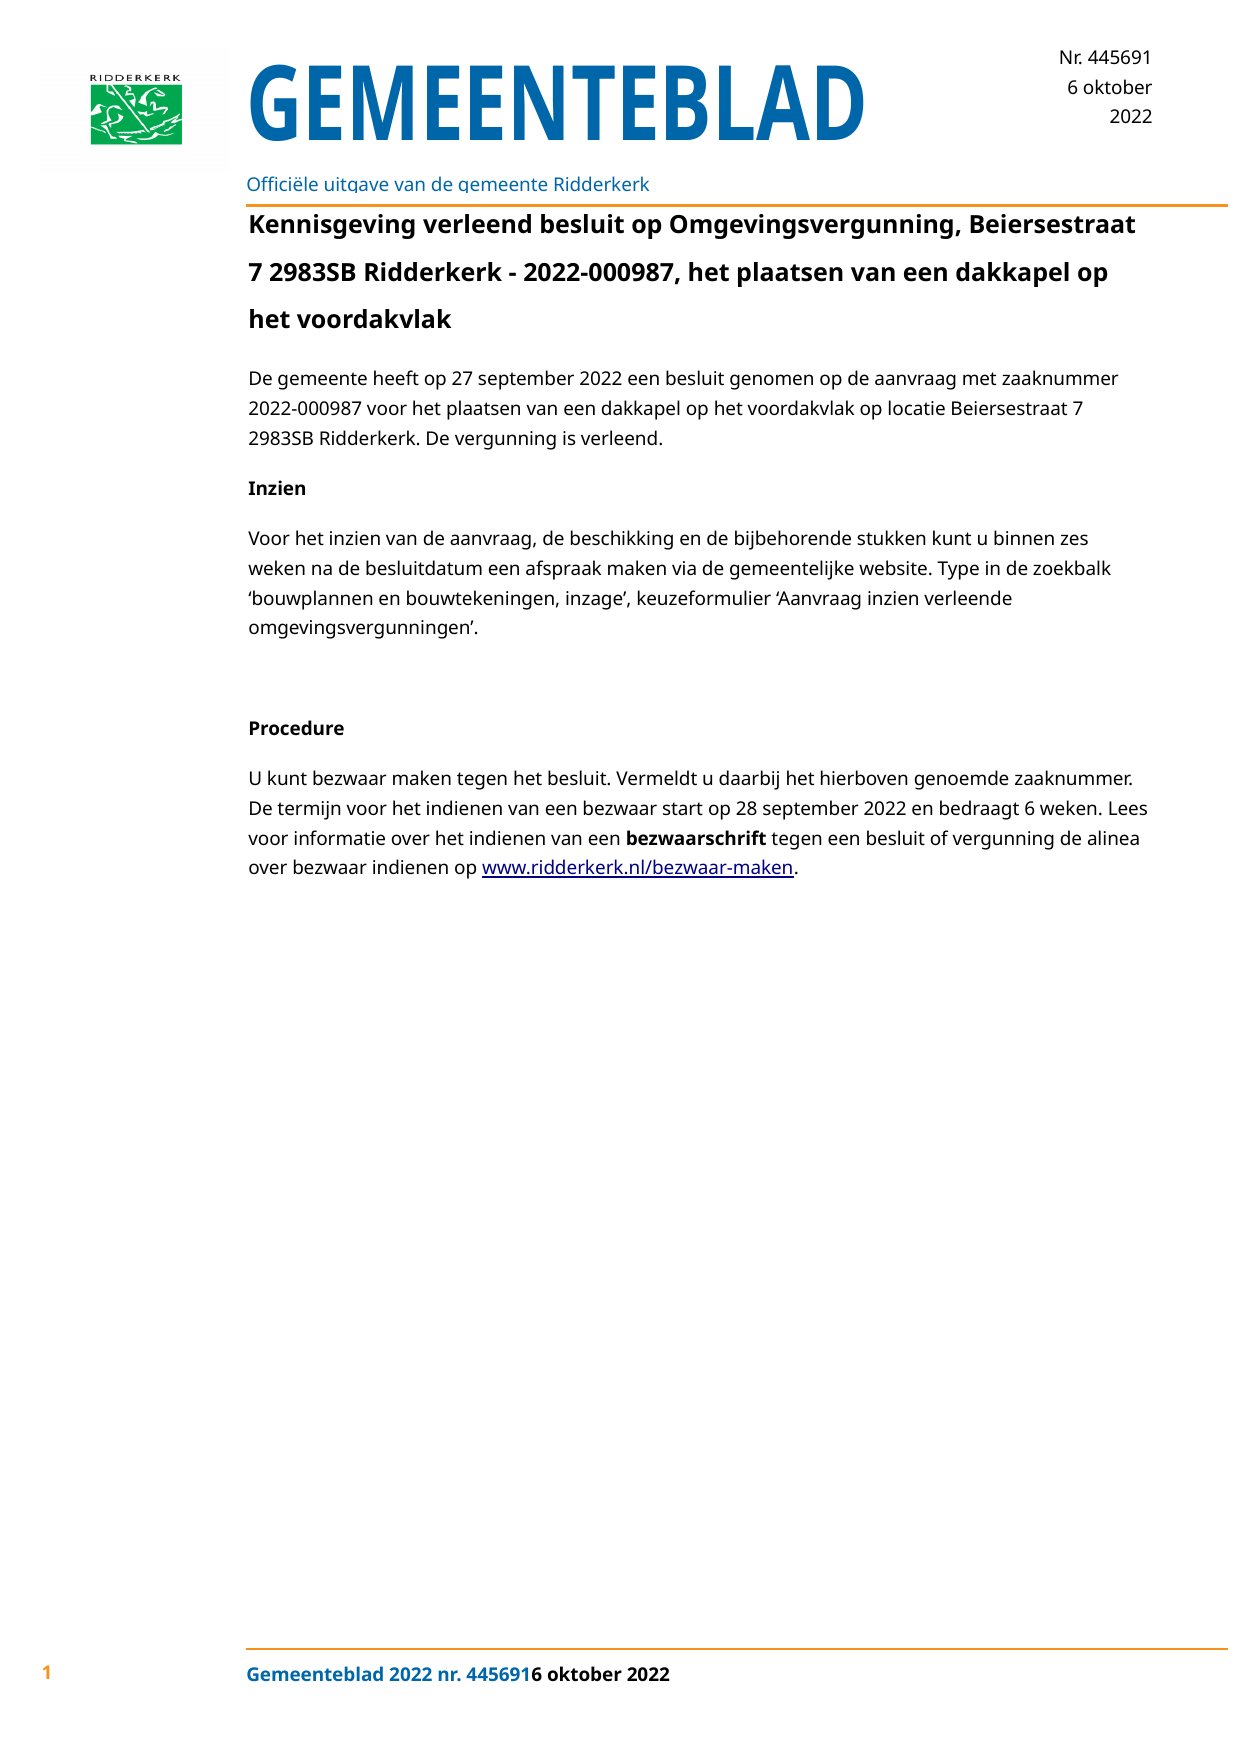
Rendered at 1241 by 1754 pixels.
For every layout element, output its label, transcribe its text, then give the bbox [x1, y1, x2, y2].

text Procedure [248, 715, 1152, 741]
text De gemeente heeft op 27 september 2022 een besluit genomen op de aanvraag met zaaknummer 2022-000987 voor het plaatsen van een dakkapel op het voordakvlak op locatie Beiersestraat 7 2983SB Ridderkerk. De vergunning is verleend. [248, 366, 1152, 450]
text Kennisgeving verleend besluit op Omgevingsvergunning, Beiersestraat 7 2983SB Ridderkerk - 2022-000987, het plaatsen van een dakkapel op het voordakvlak [248, 207, 1152, 336]
text U kunt bezwaar maken tegen het besluit. Vermeldt u daarbij het hierboven genoemde zaaknummer. De termijn voor het indienen van een bezwaar start op 28 september 2022 en bedraagt 6 weken. Lees voor informatie over het indienen van een bezwaarschrift tegen een besluit of vergunning de alinea over bezwaar indienen op www.ridderkerk.nl/bezwaar-maken. [248, 766, 1152, 880]
text Inzien [248, 475, 1152, 501]
text Voor het inzien van de aanvraag, de beschikking en de bijbehorende stukken kunt u binnen zes weken na de besluitdatum een afspraak maken via de gemeentelijke website. Type in de zoekbalk ‘bouwplannen en bouwtekeningen, inzage’, keuzeformulier ‘Aanvraag inzien verleende omgevingsvergunningen’. [248, 526, 1152, 640]
picture [41, 47, 231, 172]
